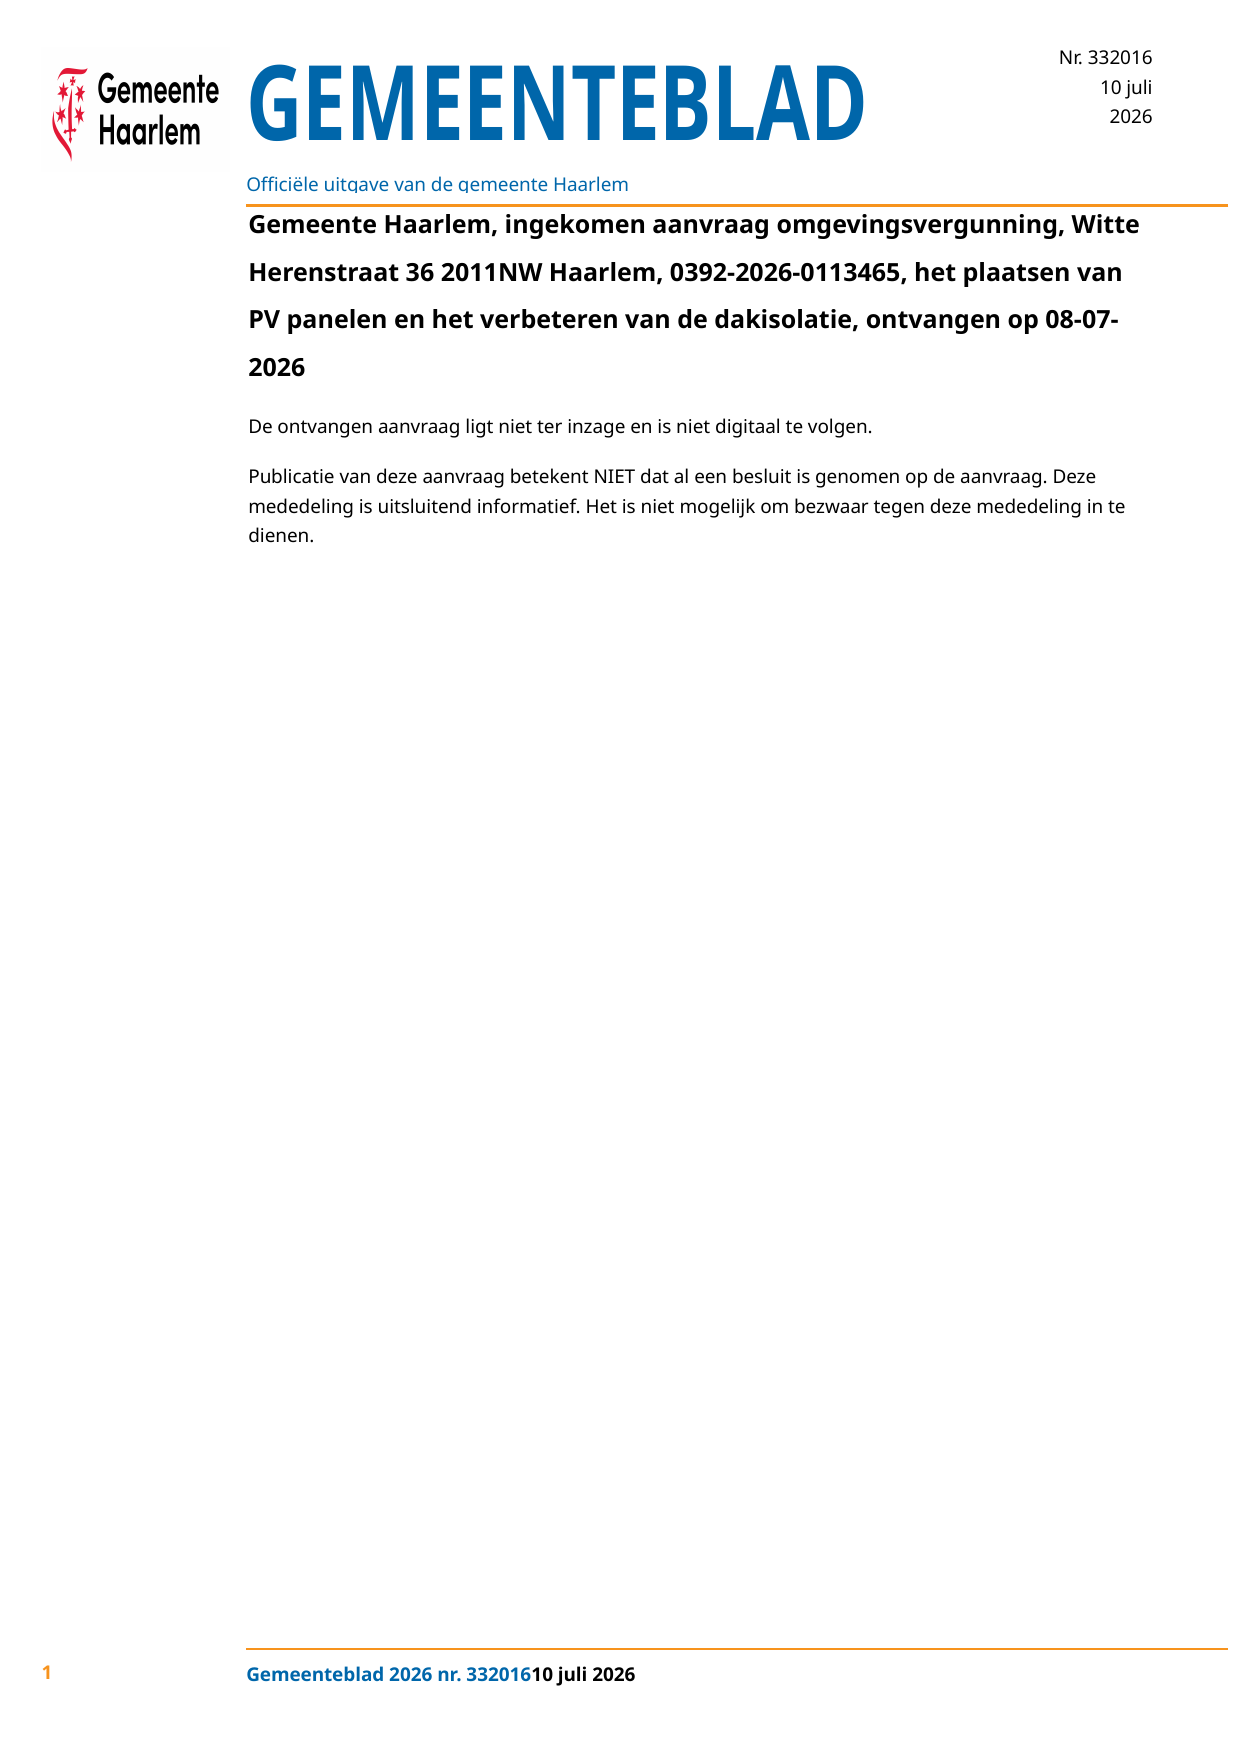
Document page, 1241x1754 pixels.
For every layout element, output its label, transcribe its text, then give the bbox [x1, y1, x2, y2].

text Gemeente Haarlem, ingekomen aanvraag omgevingsvergunning, Witte Herenstraat 36 2011NW Haarlem, 0392-2026-0113465, het plaatsen van PV panelen en het verbeteren van de dakisolatie, ontvangen op 08-07-2026 [248, 207, 1152, 384]
text De ontvangen aanvraag ligt niet ter inzage en is niet digitaal te volgen. [248, 413, 1152, 439]
text Publicatie van deze aanvraag betekent NIET dat al een besluit is genomen op de aanvraag. Deze mededeling is uitsluitend informatief. Het is niet mogelijk om bezwaar tegen deze mededeling in te dienen. [248, 463, 1152, 548]
picture [41, 47, 231, 172]
